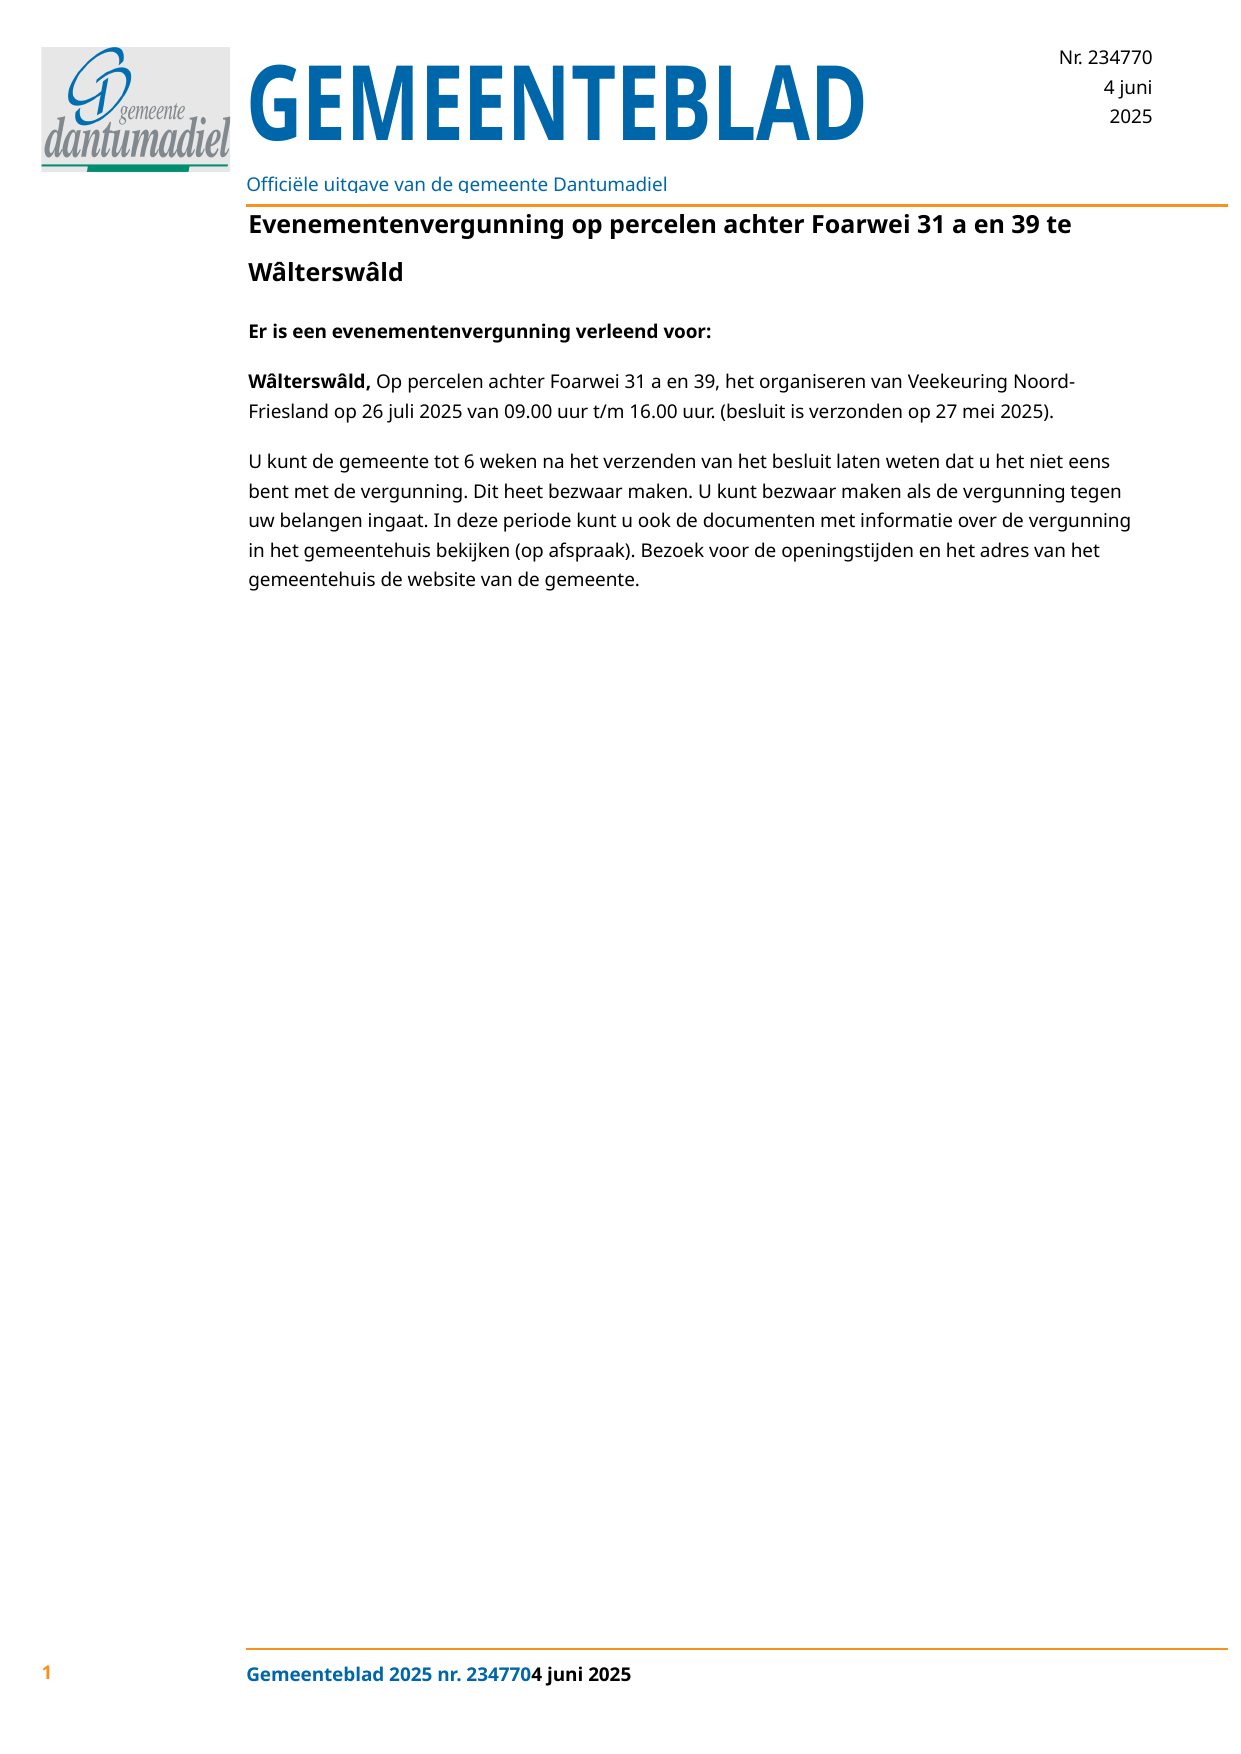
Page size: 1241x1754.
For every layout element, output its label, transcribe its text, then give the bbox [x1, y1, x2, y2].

text Er is een evenementenvergunning verleend voor: [248, 318, 1152, 344]
picture [41, 47, 231, 172]
text Wâlterswâld, Op percelen achter Foarwei 31 a en 39, het organiseren van Veekeuring Noord-Friesland op 26 juli 2025 van 09.00 uur t/m 16.00 uur. (besluit is verzonden op 27 mei 2025). [248, 368, 1152, 424]
text Evenementenvergunning op percelen achter Foarwei 31 a en 39 te Wâlterswâld [248, 207, 1152, 288]
text U kunt de gemeente tot 6 weken na het verzenden van het besluit laten weten dat u het niet eens bent met de vergunning. Dit heet bezwaar maken. U kunt bezwaar maken als de vergunning tegen uw belangen ingaat. In deze periode kunt u ook de documenten met informatie over de vergunning in het gemeentehuis bekijken (op afspraak). Bezoek voor de openingstijden en het adres van het gemeentehuis de website van de gemeente. [248, 448, 1152, 592]
